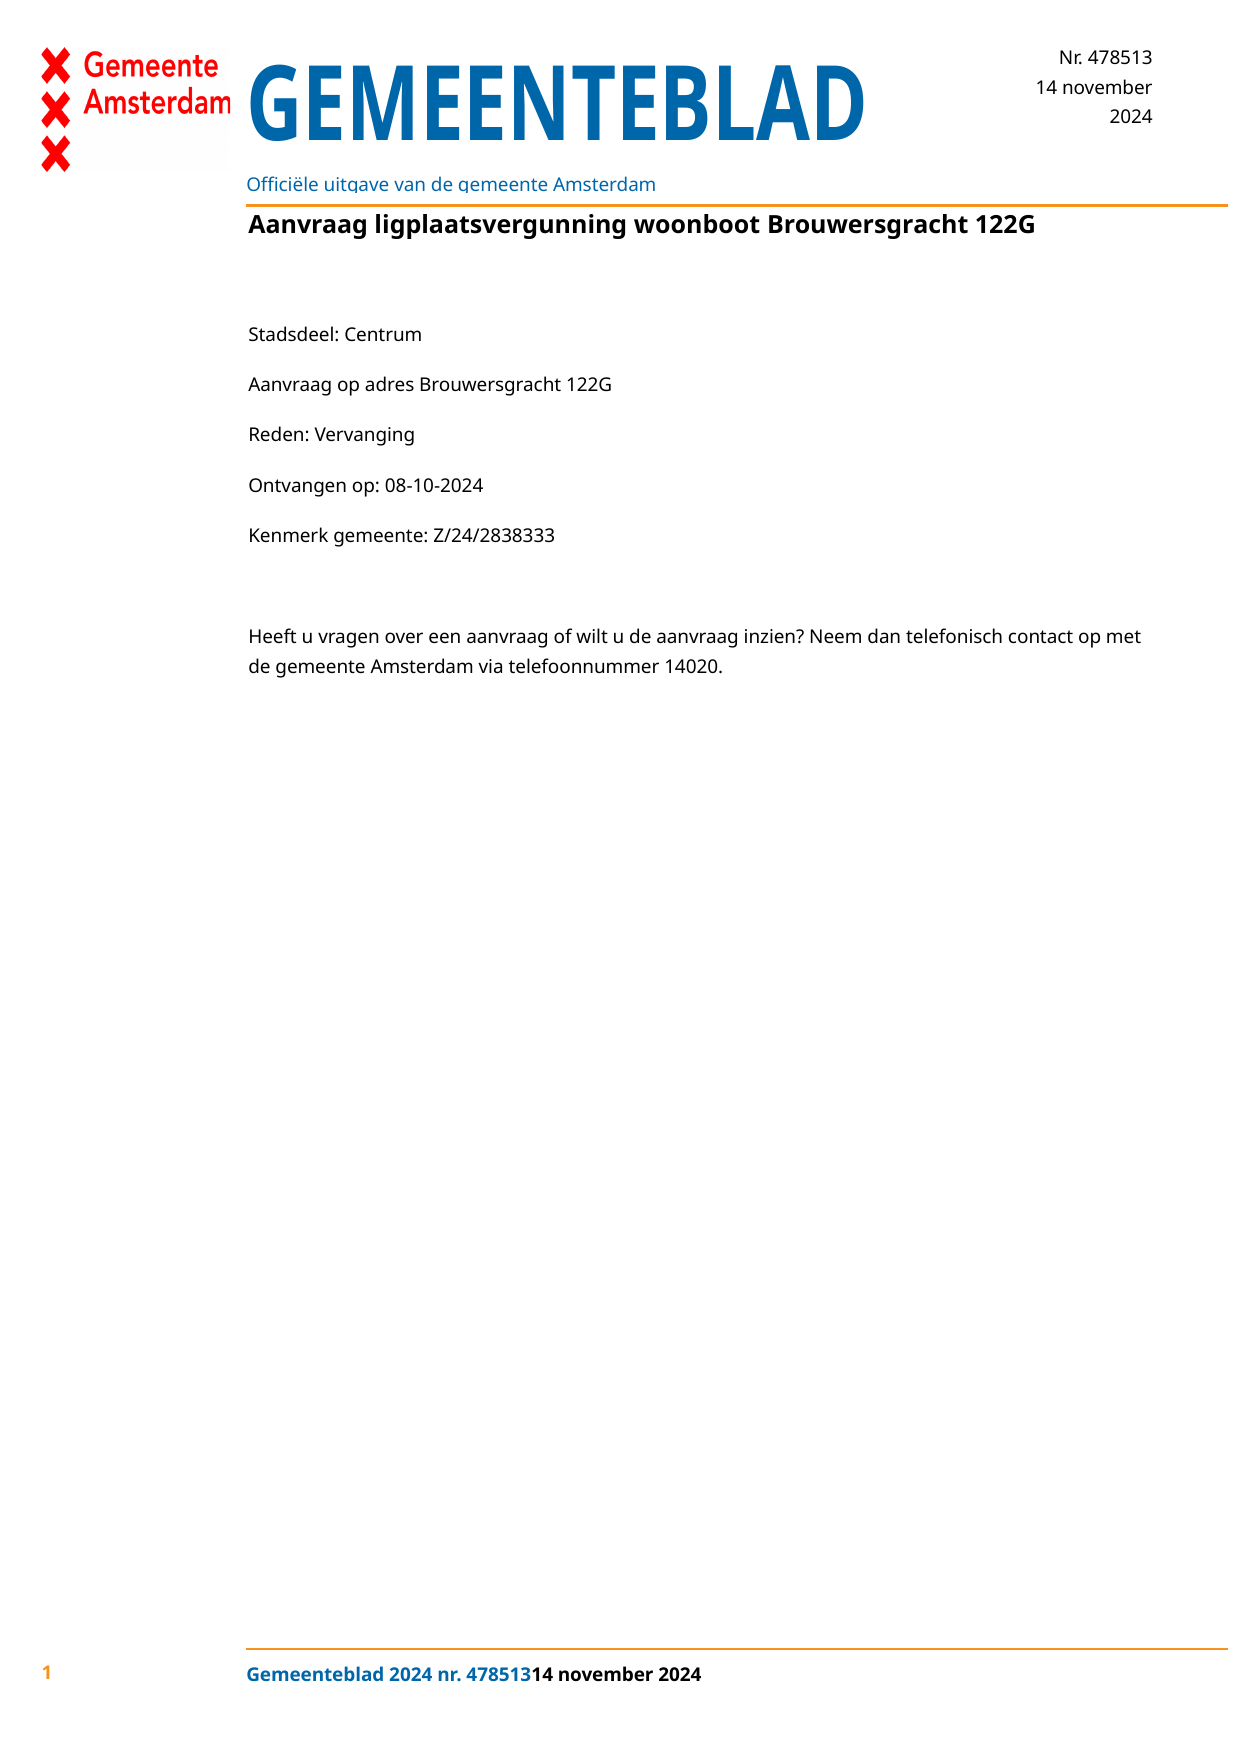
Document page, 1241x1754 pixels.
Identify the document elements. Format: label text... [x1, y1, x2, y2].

text Aanvraag op adres Brouwersgracht 122G [248, 371, 1152, 397]
picture [41, 47, 231, 172]
text Stadsdeel: Centrum [248, 321, 1152, 346]
text Kenmerk gemeente: Z/24/2838333 [248, 522, 1152, 548]
text Reden: Vervanging [248, 422, 1152, 447]
text Aanvraag ligplaatsvergunning woonboot Brouwersgracht 122G [248, 207, 1152, 241]
text Heeft u vragen over een aanvraag of wilt u de aanvraag inzien? Neem dan telefonisch contact op met de gemeente Amsterdam via telefoonnummer 14020. [248, 623, 1152, 678]
text Ontvangen op: 08-10-2024 [248, 472, 1152, 498]
